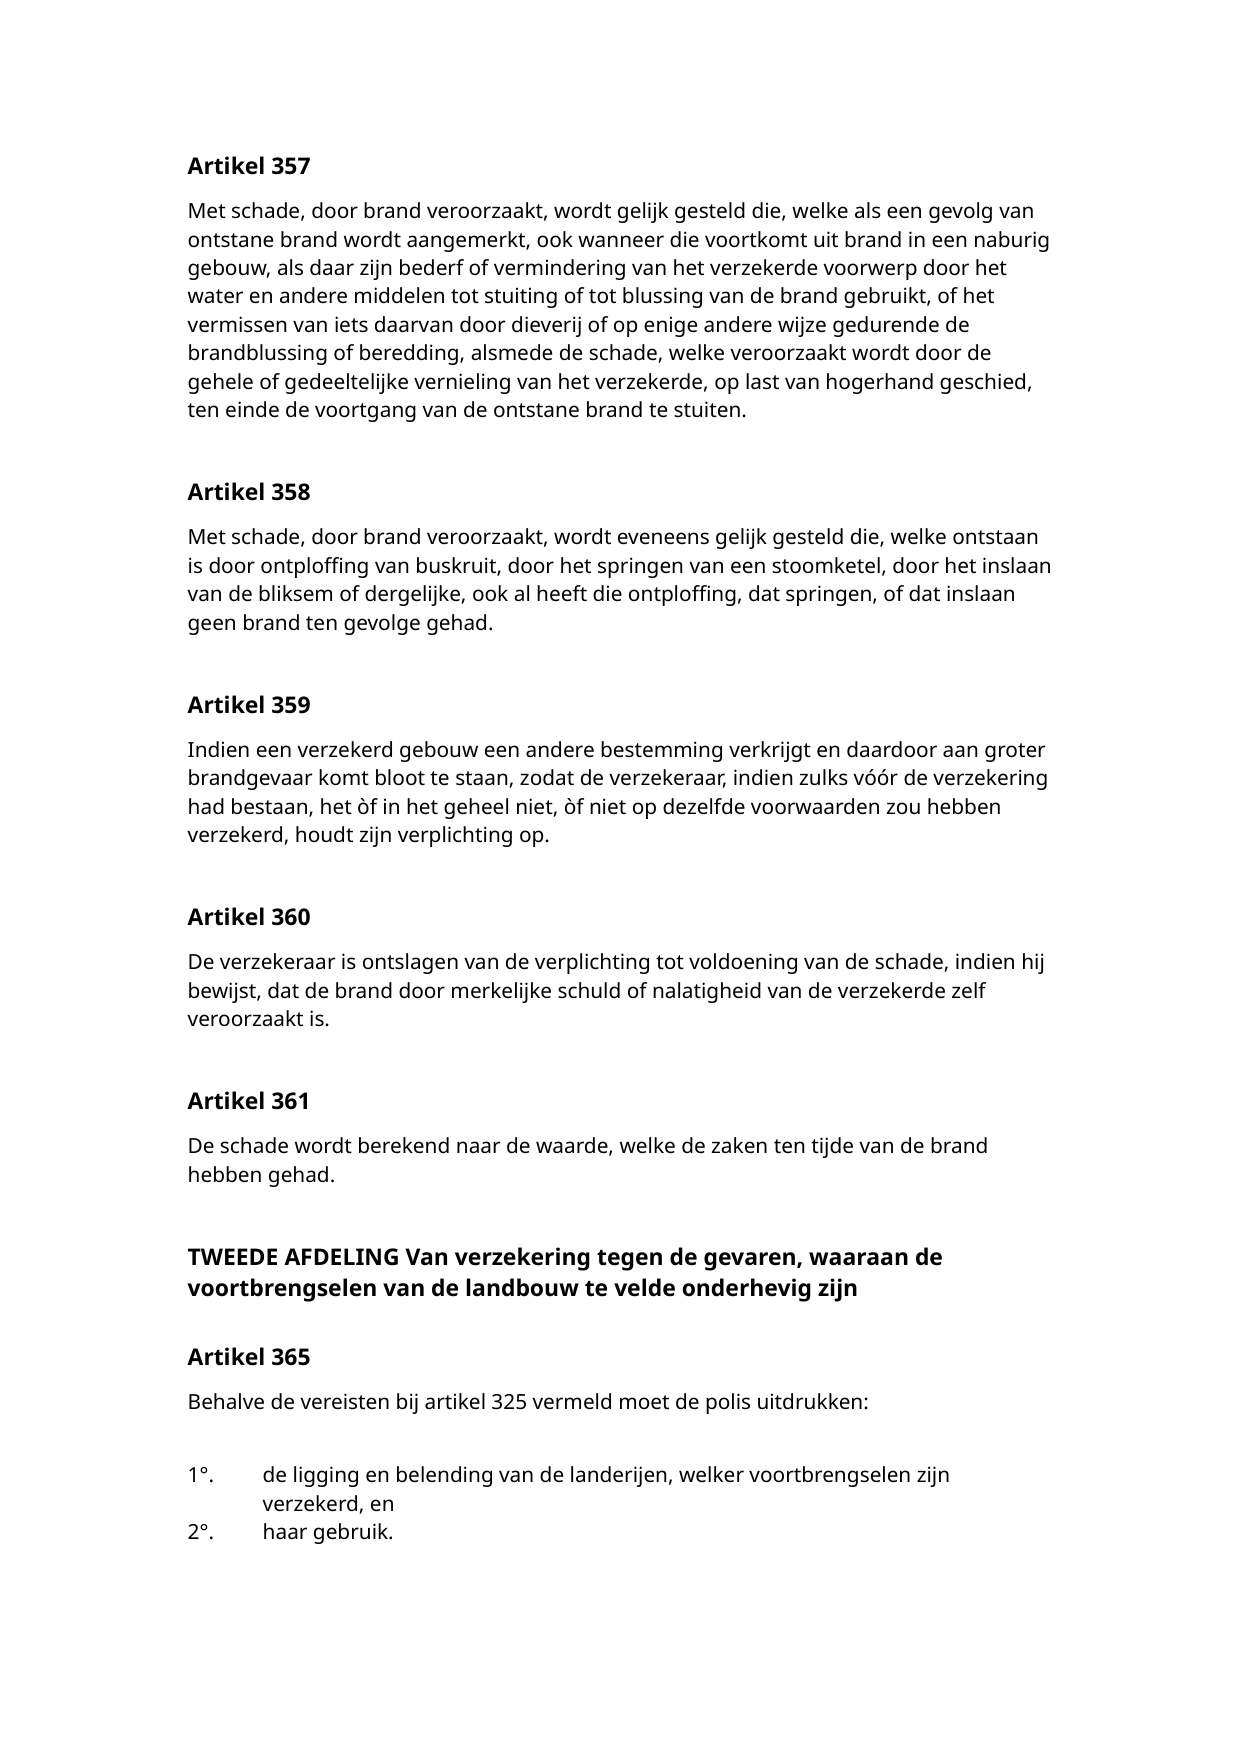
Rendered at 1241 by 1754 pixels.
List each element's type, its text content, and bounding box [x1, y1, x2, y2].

text Indien een verzekerd gebouw een andere bestemming verkrijgt en daardoor aan groter brandgevaar komt bloot te staan, zodat de verzekeraar, indien zulks vóór de verzekering had bestaan, het òf in het geheel niet, òf niet op dezelfde voorwaarden zou hebben verzekerd, houdt zijn verplichting op. [187, 735, 1053, 849]
subtitle Artikel 365 [187, 1341, 1053, 1372]
list de ligging en belending van de landerijen, welker voortbrengselen zijn verzekerd, en [187, 1461, 1053, 1517]
subtitle Artikel 358 [187, 476, 1053, 507]
text Met schade, door brand veroorzaakt, wordt eveneens gelijk gesteld die, welke ontstaan is door ontploffing van buskruit, door het springen van een stoomketel, door het inslaan van de bliksem of dergelijke, ook al heeft die ontploffing, dat springen, of dat inslaan geen brand ten gevolge gehad. [187, 522, 1053, 636]
text Met schade, door brand veroorzaakt, wordt gelijk gesteld die, welke als een gevolg van ontstane brand wordt aangemerkt, ook wanneer die voortkomt uit brand in een naburig gebouw, als daar zijn bederf of vermindering van het verzekerde voorwerp door het water en andere middelen tot stuiting of tot blussing van de brand gebruikt, of het vermissen van iets daarvan door dieverij of op enige andere wijze gedurende de brandblussing of beredding, alsmede de schade, welke veroorzaakt wordt door de gehele of gedeeltelijke vernieling van het verzekerde, op last van hogerhand geschied, ten einde de voortgang van de ontstane brand te stuiten. [187, 196, 1053, 424]
text Behalve de vereisten bij artikel 325 vermeld moet de polis uitdrukken: [187, 1387, 1053, 1416]
subtitle TWEEDE AFDELING Van verzekering tegen de gevaren, waaraan de voortbrengselen van de landbouw te velde onderhevig zijn [187, 1241, 1053, 1303]
subtitle Artikel 357 [187, 150, 1053, 181]
subtitle Artikel 361 [187, 1085, 1053, 1117]
text De schade wordt berekend naar de waarde, welke de zaken ten tijde van de brand hebben gehad. [187, 1132, 1053, 1188]
subtitle Artikel 360 [187, 901, 1053, 932]
subtitle Artikel 359 [187, 689, 1053, 720]
list haar gebruik. [187, 1517, 1053, 1546]
text De verzekeraar is ontslagen van de verplichting tot voldoening van de schade, indien hij bewijst, dat de brand door merkelijke schuld of nalatigheid van de verzekerde zelf veroorzaakt is. [187, 947, 1053, 1033]
